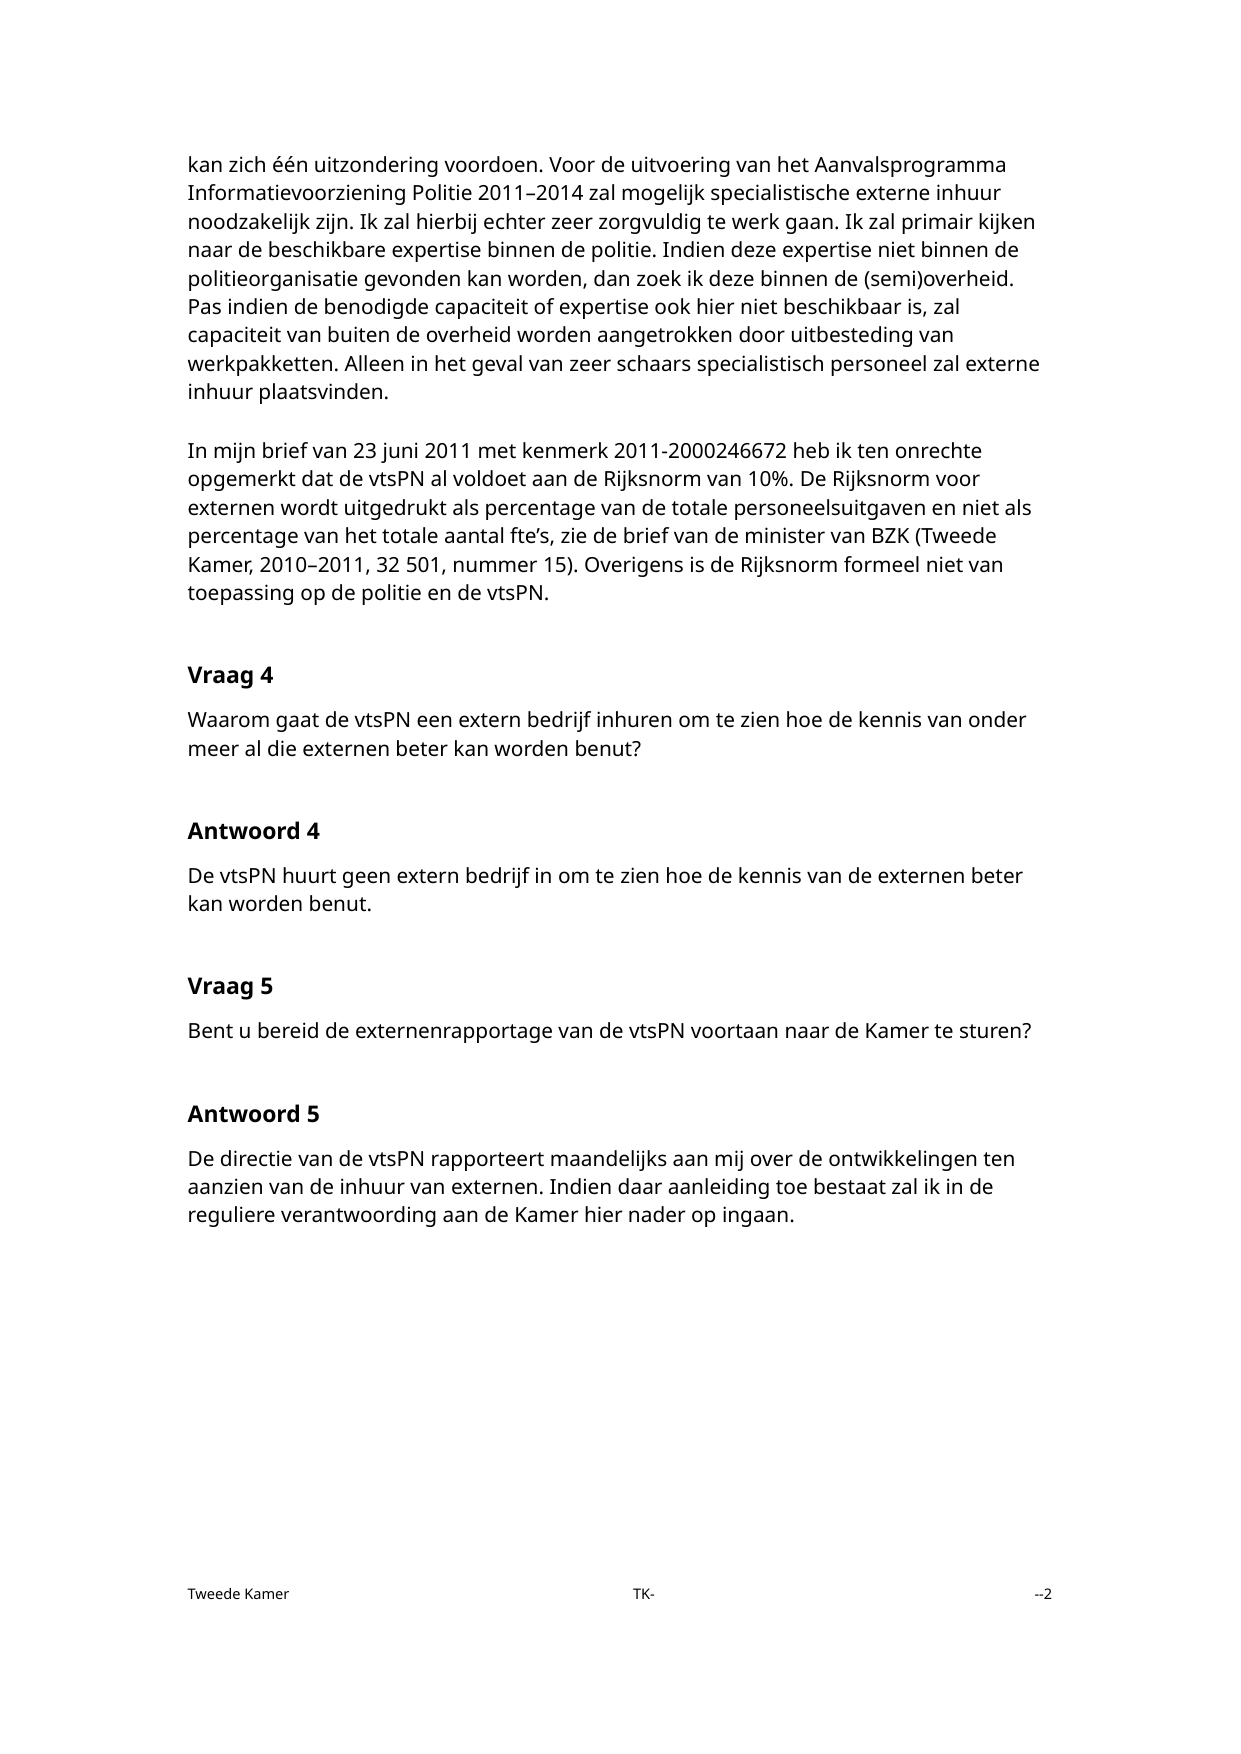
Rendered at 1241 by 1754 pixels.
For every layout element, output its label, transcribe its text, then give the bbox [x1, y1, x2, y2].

text kan zich één uitzondering voordoen. Voor de uitvoering van het Aanvalsprogramma Informatievoorziening Politie 2011–2014 zal mogelijk specialistische externe inhuur noodzakelijk zijn. Ik zal hierbij echter zeer zorgvuldig te werk gaan. Ik zal primair kijken naar de beschikbare expertise binnen de politie. Indien deze expertise niet binnen de politieorganisatie gevonden kan worden, dan zoek ik deze binnen de (semi)overheid. Pas indien de benodigde capaciteit of expertise ook hier niet beschikbaar is, zal capaciteit van buiten de overheid worden aangetrokken door uitbesteding van werkpakketten. Alleen in het geval van zeer schaars specialistisch personeel zal externe inhuur plaatsvinden. [187, 150, 1053, 406]
subtitle Antwoord 5 [187, 1097, 1053, 1129]
text De directie van de vtsPN rapporteert maandelijks aan mij over de ontwikkelingen ten aanzien van de inhuur van externen. Indien daar aanleiding toe bestaat zal ik in de reguliere verantwoording aan de Kamer hier nader op ingaan. [187, 1144, 1053, 1229]
text In mijn brief van 23 juni 2011 met kenmerk 2011-2000246672 heb ik ten onrechte opgemerkt dat de vtsPN al voldoet aan de Rijksnorm van 10%. De Rijksnorm voor externen wordt uitgedrukt als percentage van de totale personeelsuitgaven en niet als percentage van het totale aantal fte’s, zie de brief van de minister van BZK (Tweede Kamer, 2010–2011, 32 501, nummer 15). Overigens is de Rijksnorm formeel niet van toepassing op de politie en de vtsPN. [187, 436, 1053, 607]
subtitle Vraag 4 [187, 659, 1053, 690]
subtitle Antwoord 4 [187, 815, 1053, 846]
subtitle Vraag 5 [187, 970, 1053, 1002]
text Waarom gaat de vtsPN een extern bedrijf inhuren om te zien hoe de kennis van onder meer al die externen beter kan worden benut? [187, 705, 1053, 762]
text De vtsPN huurt geen extern bedrijf in om te zien hoe de kennis van de externen beter kan worden benut. [187, 861, 1053, 918]
text Bent u bereid de externenrapportage van de vtsPN voortaan naar de Kamer te sturen? [187, 1017, 1053, 1045]
